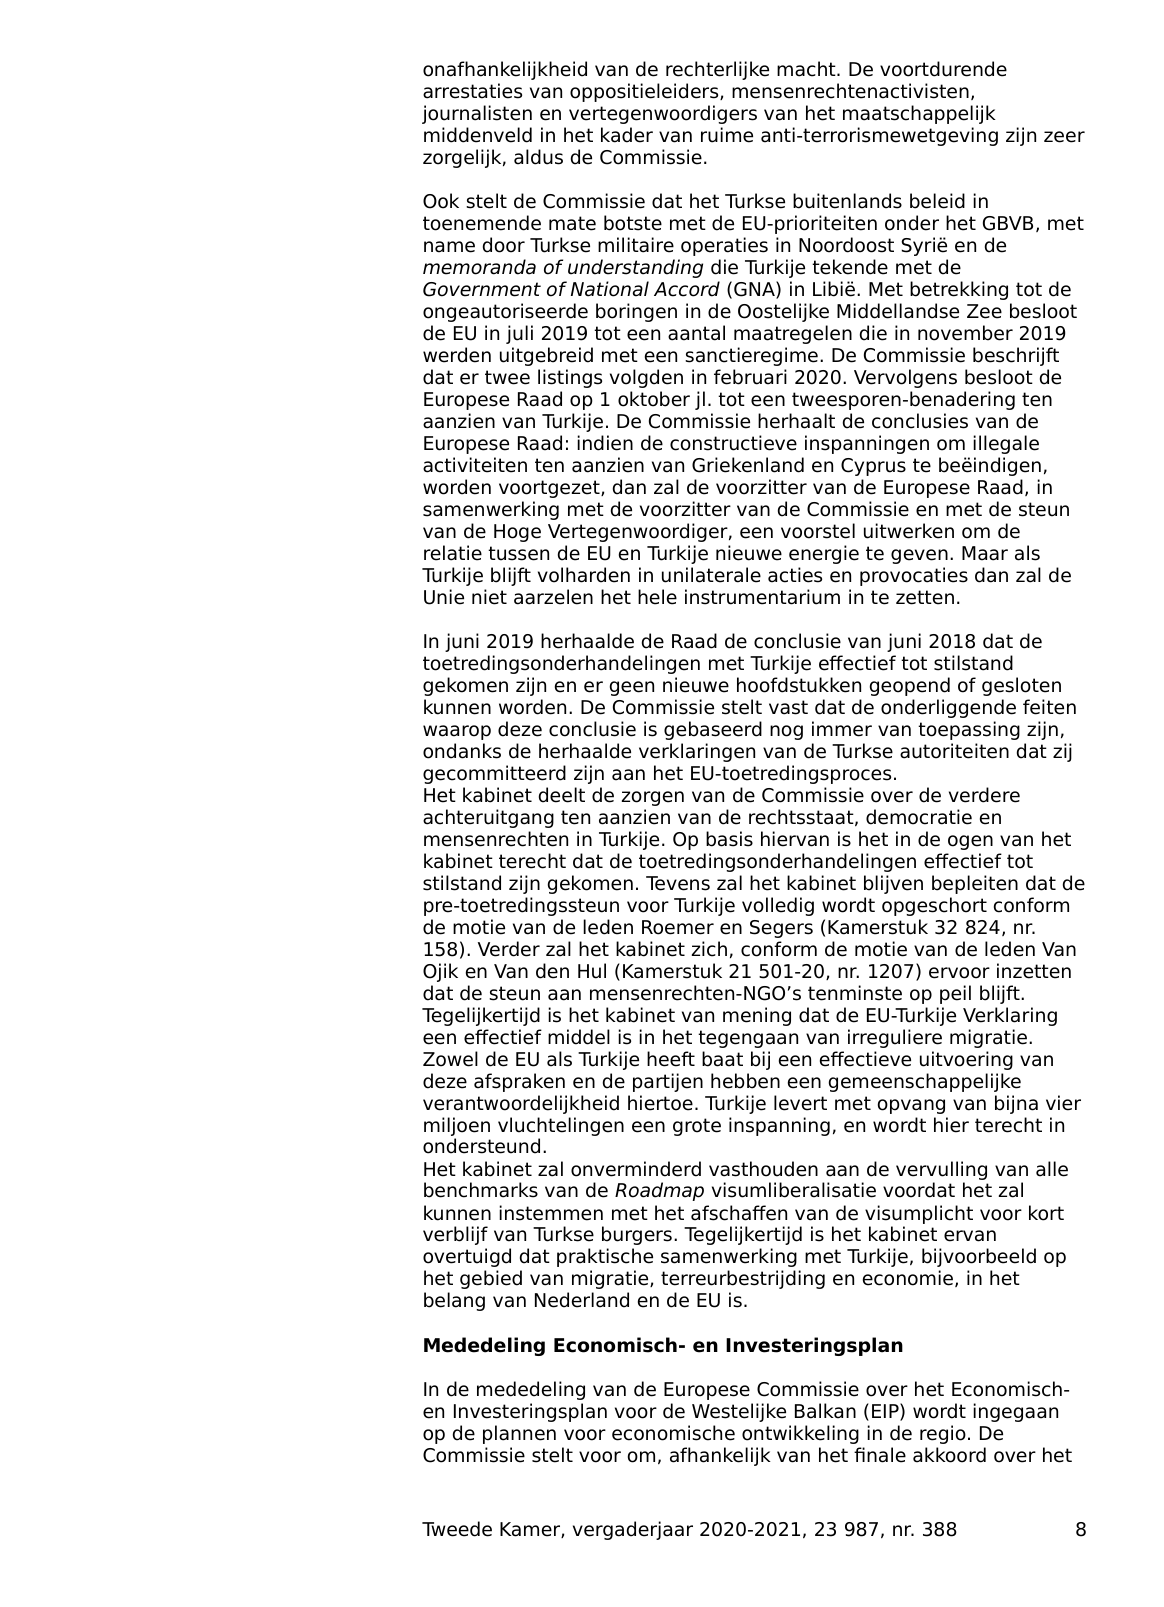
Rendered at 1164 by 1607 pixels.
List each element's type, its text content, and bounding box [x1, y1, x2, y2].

text In juni 2019 herhaalde de Raad de conclusie van juni 2018 dat de toetredingsonderhandelingen met Turkije effectief tot stilstand gekomen zijn en er geen nieuwe hoofdstukken geopend of gesloten kunnen worden. De Commissie stelt vast dat de onderliggende feiten waarop deze conclusie is gebaseerd nog immer van toepassing zijn, ondanks de herhaalde verklaringen van de Turkse autoriteiten dat zij gecommitteerd zijn aan het EU-toetredingsproces. [422, 631, 1087, 785]
subtitle Mededeling Economisch- en Investeringsplan [422, 1334, 1087, 1356]
text Het kabinet deelt de zorgen van de Commissie over de verdere achteruitgang ten aanzien van de rechtsstaat, democratie en mensenrechten in Turkije. Op basis hiervan is het in de ogen van het kabinet terecht dat de toetredingsonderhandelingen effectief tot stilstand zijn gekomen. Tevens zal het kabinet blijven bepleiten dat de pre-toetredingssteun voor Turkije volledig wordt opgeschort conform de motie van de leden Roemer en Segers (Kamerstuk 32 824, nr. 158). Verder zal het kabinet zich, conform de motie van de leden Van Ojik en Van den Hul (Kamerstuk 21 501-20, nr. 1207) ervoor inzetten dat de steun aan mensenrechten-NGO’s tenminste op peil blijft. [422, 785, 1087, 1004]
text In de mededeling van de Europese Commissie over het Economisch- en Investeringsplan voor de Westelijke Balkan (EIP) wordt ingegaan op de plannen voor economische ontwikkeling in de regio. De Commissie stelt voor om, afhankelijk van het finale akkoord over het [422, 1379, 1087, 1467]
text onafhankelijkheid van de rechterlijke macht. De voortdurende arrestaties van oppositieleiders, mensenrechtenactivisten, journalisten en vertegenwoordigers van het maatschappelijk middenveld in het kader van ruime anti-terrorismewetgeving zijn zeer zorgelijk, aldus de Commissie. [422, 59, 1087, 169]
text Ook stelt de Commissie dat het Turkse buitenlands beleid in toenemende mate botste met de EU-prioriteiten onder het GBVB, met name door Turkse militaire operaties in Noordoost Syrië en de memoranda of understanding die Turkije tekende met de Government of National Accord (GNA) in Libië. Met betrekking tot de ongeautoriseerde boringen in de Oostelijke Middellandse Zee besloot de EU in juli 2019 tot een aantal maatregelen die in november 2019 werden uitgebreid met een sanctieregime. De Commissie beschrijft dat er twee listings volgden in februari 2020. Vervolgens besloot de Europese Raad op 1 oktober jl. tot een tweesporen-benadering ten aanzien van Turkije. De Commissie herhaalt de conclusies van de Europese Raad: indien de constructieve inspanningen om illegale activiteiten ten aanzien van Griekenland en Cyprus te beëindigen, worden voortgezet, dan zal de voorzitter van de Europese Raad, in samenwerking met de voorzitter van de Commissie en met de steun van de Hoge Vertegenwoordiger, een voorstel uitwerken om de relatie tussen de EU en Turkije nieuwe energie te geven. Maar als Turkije blijft volharden in unilaterale acties en provocaties dan zal de Unie niet aarzelen het hele instrumentarium in te zetten. [422, 191, 1087, 609]
text Tegelijkertijd is het kabinet van mening dat de EU-Turkije Verklaring een effectief middel is in het tegengaan van irreguliere migratie. Zowel de EU als Turkije heeft baat bij een effectieve uitvoering van deze afspraken en de partijen hebben een gemeenschappelijke verantwoordelijkheid hiertoe. Turkije levert met opvang van bijna vier miljoen vluchtelingen een grote inspanning, en wordt hier terecht in ondersteund. [422, 1004, 1087, 1158]
text Het kabinet zal onverminderd vasthouden aan de vervulling van alle benchmarks van de Roadmap visumliberalisatie voordat het zal kunnen instemmen met het afschaffen van de visumplicht voor kort verblijf van Turkse burgers. Tegelijkertijd is het kabinet ervan overtuigd dat praktische samenwerking met Turkije, bijvoorbeeld op het gebied van migratie, terreurbestrijding en economie, in het belang van Nederland en de EU is. [422, 1158, 1087, 1312]
